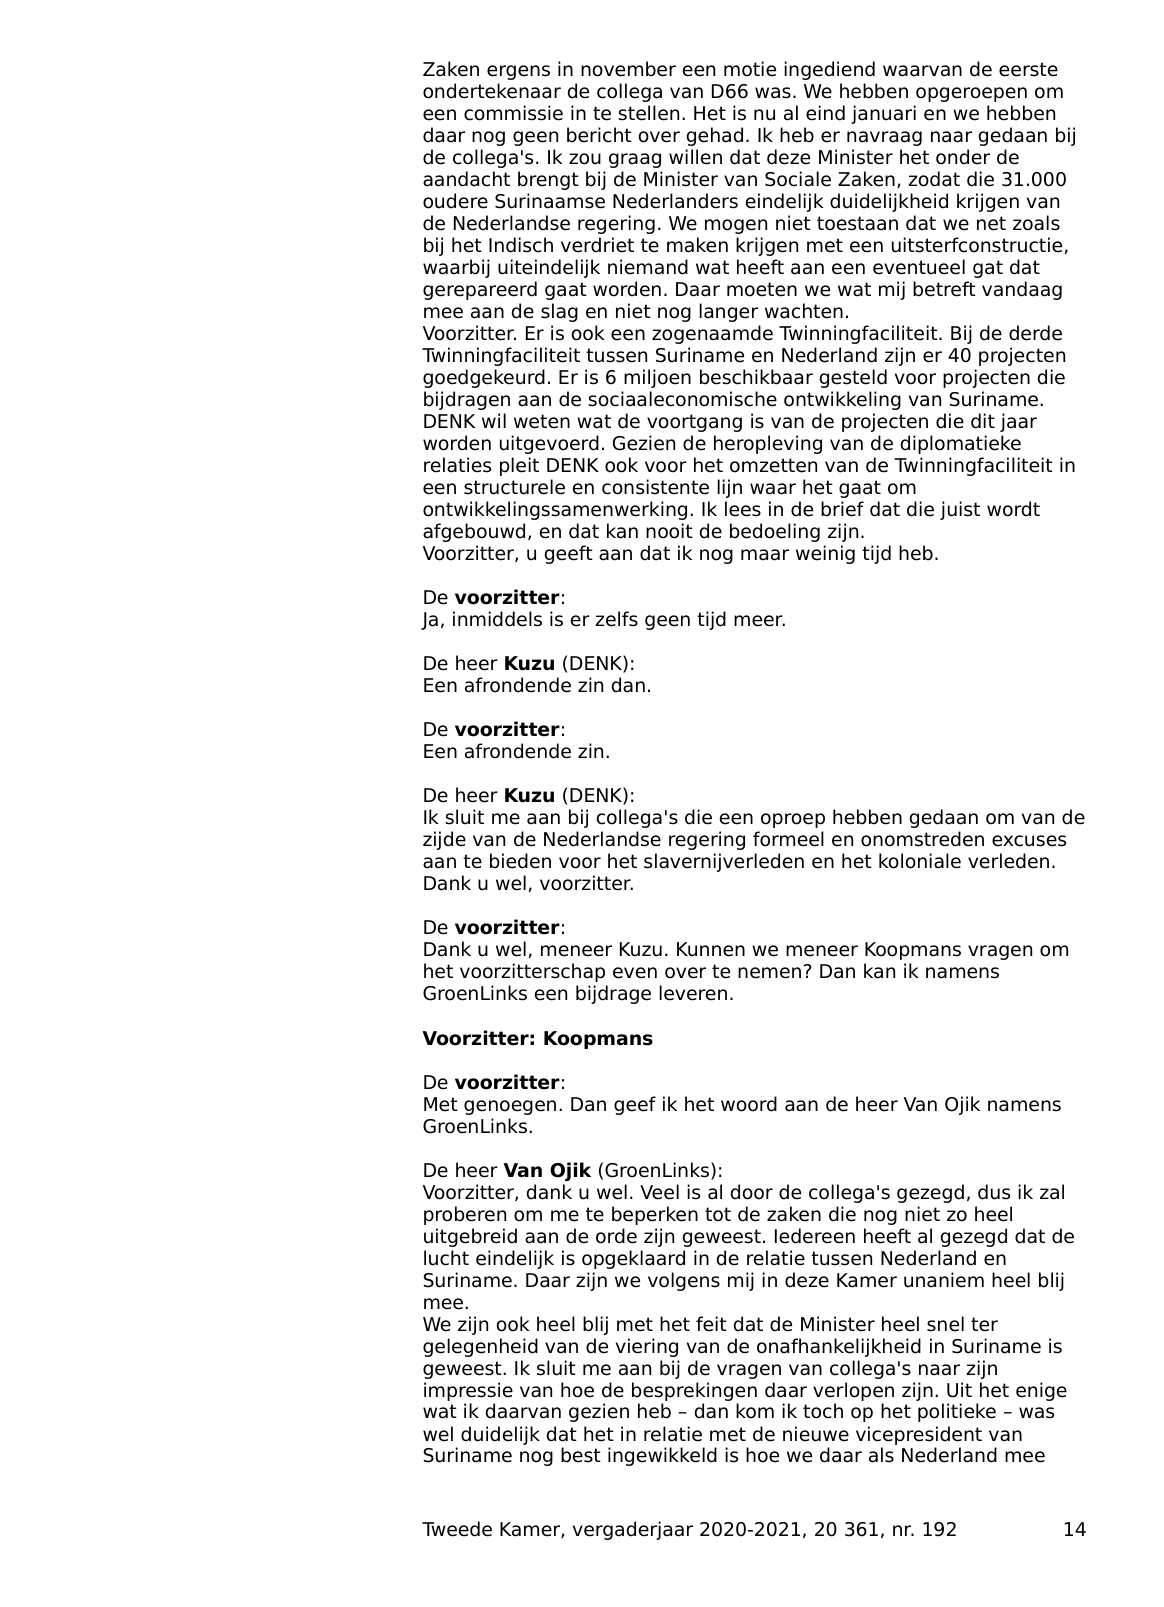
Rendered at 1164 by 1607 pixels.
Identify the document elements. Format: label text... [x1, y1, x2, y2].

subtitle Voorzitter: Koopmans [422, 1027, 1087, 1049]
text Dank u wel, meneer Kuzu. Kunnen we meneer Koopmans vragen om het voorzitterschap even over te nemen? Dan kan ik namens GroenLinks een bijdrage leveren. [422, 939, 1087, 1005]
text De heer Kuzu (DENK): [422, 785, 1087, 807]
text Voorzitter, u geeft aan dat ik nog maar weinig tijd heb. [422, 543, 1087, 564]
text De heer Van Ojik (GroenLinks): [422, 1160, 1087, 1182]
text Een afrondende zin dan. [422, 675, 1087, 697]
text We zijn ook heel blij met het feit dat de Minister heel snel ter gelegenheid van de viering van de onafhankelijkheid in Suriname is geweest. Ik sluit me aan bij de vragen van collega's naar zijn impressie van hoe de besprekingen daar verlopen zijn. Uit het enige wat ik daarvan gezien heb – dan kom ik toch op het politieke – was wel duidelijk dat het in relatie met de nieuwe vicepresident van Suriname nog best ingewikkeld is hoe we daar als Nederland mee [422, 1313, 1087, 1467]
text Zaken ergens in november een motie ingediend waarvan de eerste ondertekenaar de collega van D66 was. We hebben opgeroepen om een commissie in te stellen. Het is nu al eind januari en we hebben daar nog geen bericht over gehad. Ik heb er navraag naar gedaan bij de collega's. Ik zou graag willen dat deze Minister het onder de aandacht brengt bij de Minister van Sociale Zaken, zodat die 31.000 oudere Surinaamse Nederlanders eindelijk duidelijkheid krijgen van de Nederlandse regering. We mogen niet toestaan dat we net zoals bij het Indisch verdriet te maken krijgen met een uitsterfconstructie, waarbij uiteindelijk niemand wat heeft aan een eventueel gat dat gerepareerd gaat worden. Daar moeten we wat mij betreft vandaag mee aan de slag en niet nog langer wachten. [422, 59, 1087, 323]
text Voorzitter, dank u wel. Veel is al door de collega's gezegd, dus ik zal proberen om me te beperken tot de zaken die nog niet zo heel uitgebreid aan de orde zijn geweest. Iedereen heeft al gezegd dat de lucht eindelijk is opgeklaard in de relatie tussen Nederland en Suriname. Daar zijn we volgens mij in deze Kamer unaniem heel blij mee. [422, 1182, 1087, 1313]
text Ik sluit me aan bij collega's die een oproep hebben gedaan om van de zijde van de Nederlandse regering formeel en onomstreden excuses aan te bieden voor het slavernijverleden en het koloniale verleden. [422, 807, 1087, 873]
text De heer Kuzu (DENK): [422, 653, 1087, 675]
text De voorzitter: [422, 719, 1087, 741]
text Een afrondende zin. [422, 741, 1087, 763]
text Dank u wel, voorzitter. [422, 873, 1087, 895]
text De voorzitter: [422, 1072, 1087, 1093]
text Met genoegen. Dan geef ik het woord aan de heer Van Ojik namens GroenLinks. [422, 1093, 1087, 1137]
text De voorzitter: [422, 917, 1087, 939]
text Voorzitter. Er is ook een zogenaamde Twinningfaciliteit. Bij de derde Twinningfaciliteit tussen Suriname en Nederland zijn er 40 projecten goedgekeurd. Er is 6 miljoen beschikbaar gesteld voor projecten die bijdragen aan de sociaaleconomische ontwikkeling van Suriname. DENK wil weten wat de voortgang is van de projecten die dit jaar worden uitgevoerd. Gezien de heropleving van de diplomatieke relaties pleit DENK ook voor het omzetten van de Twinningfaciliteit in een structurele en consistente lijn waar het gaat om ontwikkelingssamenwerking. Ik lees in de brief dat die juist wordt afgebouwd, en dat kan nooit de bedoeling zijn. [422, 323, 1087, 543]
text De voorzitter: [422, 587, 1087, 609]
text Ja, inmiddels is er zelfs geen tijd meer. [422, 609, 1087, 631]
